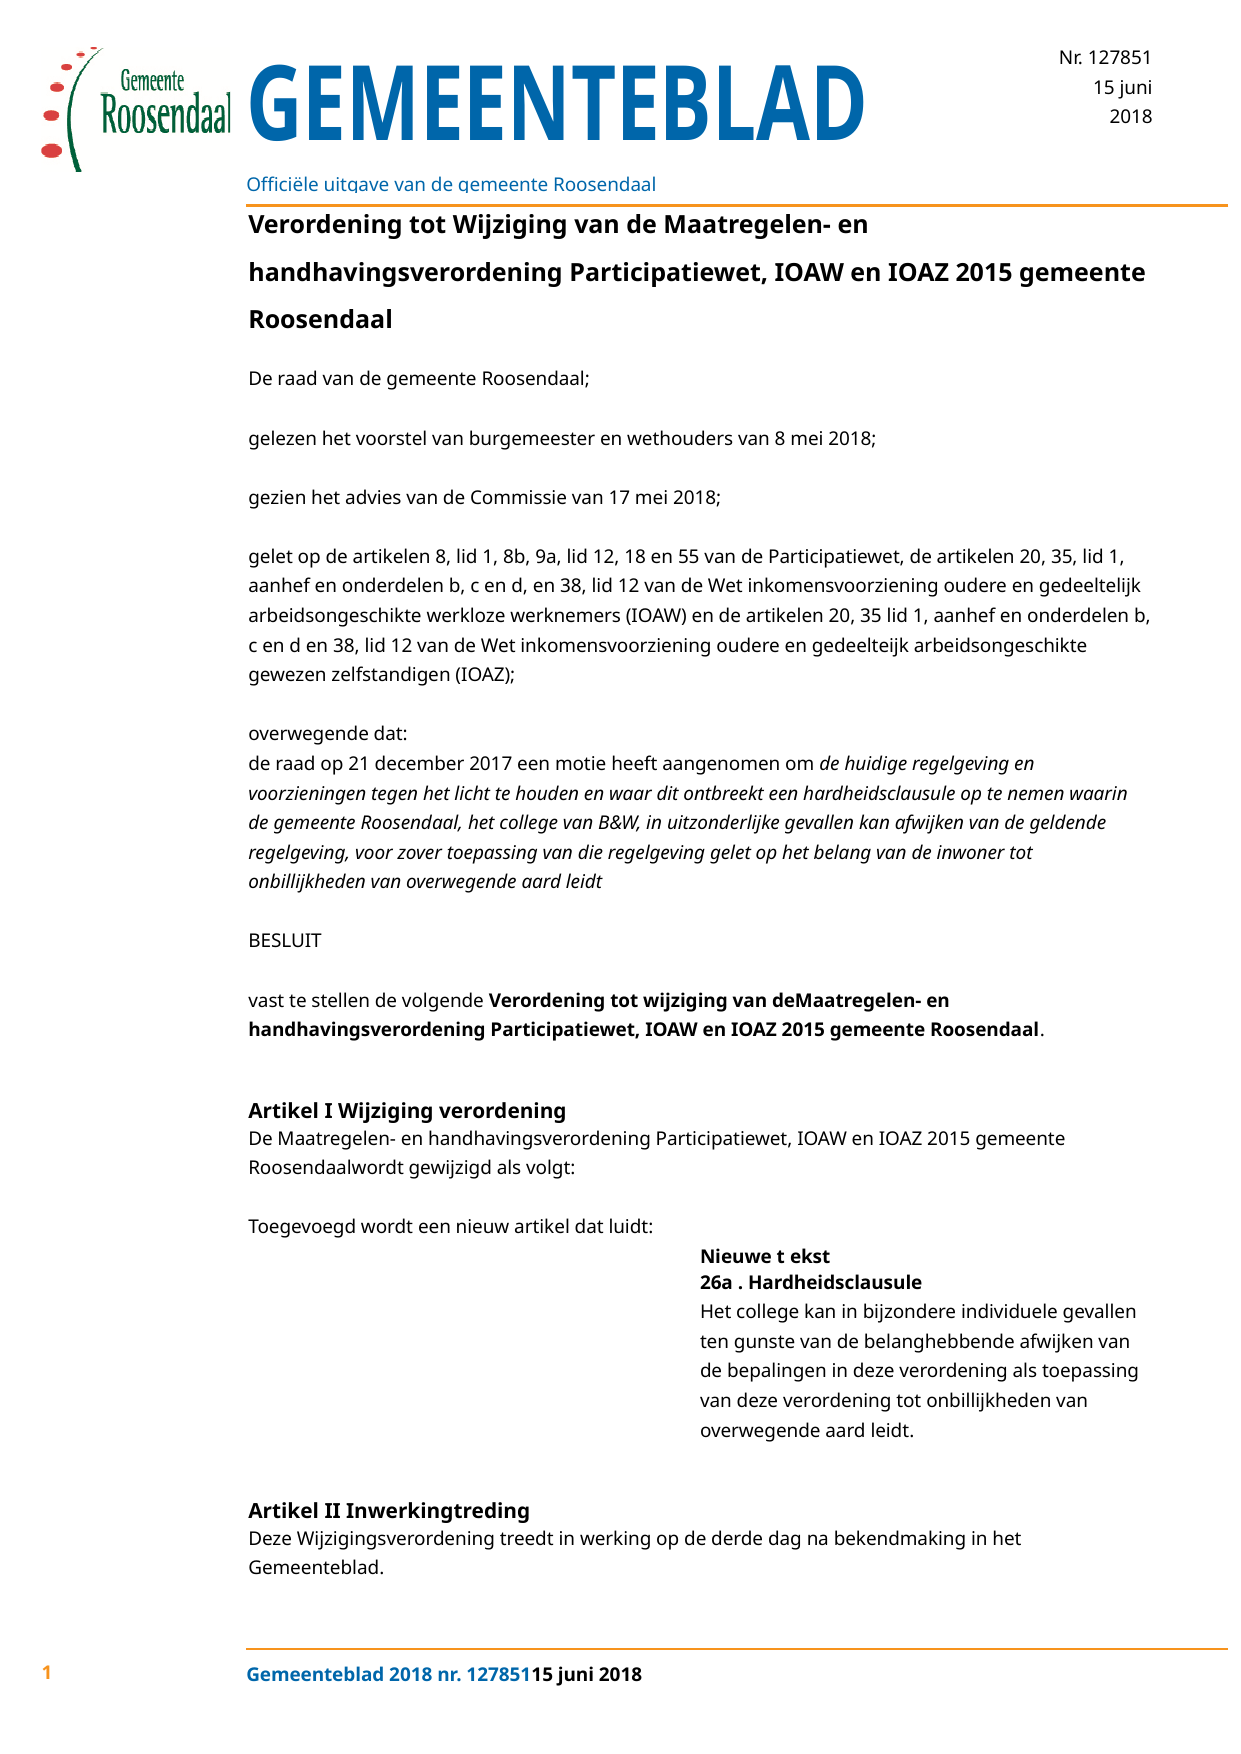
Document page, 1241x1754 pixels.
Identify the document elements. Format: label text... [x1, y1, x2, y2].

text overwegende dat: [248, 721, 1152, 746]
table_header [248, 1243, 700, 1269]
text De Maatregelen- en handhavingsverordening Participatiewet, IOAW en IOAZ 2015 gemeente Roosendaalwordt gewijzigd als volgt: [248, 1125, 1152, 1180]
table_cell [248, 1269, 700, 1443]
text De raad van de gemeente Roosendaal; [248, 366, 1152, 391]
text Artikel II Inwerkingtreding [248, 1496, 1152, 1525]
text gelezen het voorstel van burgemeester en wethouders van 8 mei 2018; [248, 425, 1152, 450]
text Toegevoegd wordt een nieuw artikel dat luidt: [248, 1213, 1152, 1239]
picture [41, 47, 231, 172]
text de raad op 21 december 2017 een motie heeft aangenomen om de huidige regelgeving en voorzieningen tegen het licht te houden en waar dit ontbreekt een hardheidsclausule op te nemen waarin de gemeente Roosendaal, het college van B&W, in uitzonderlijke gevallen kan afwijken van de geldende regelgeving, voor zover toepassing van die regelgeving gelet op het belang van de inwoner tot onbillijkheden van overwegende aard leidt [248, 750, 1152, 894]
text gelet op de artikelen 8, lid 1, 8b, 9a, lid 12, 18 en 55 van de Participatiewet, de artikelen 20, 35, lid 1, aanhef en onderdelen b, c en d, en 38, lid 12 van de Wet inkomensvoorziening oudere en gedeeltelijk arbeidsongeschikte werkloze werknemers (IOAW) en de artikelen 20, 35 lid 1, aanhef en onderdelen b, c en d en 38, lid 12 van de Wet inkomensvoorziening oudere en gedeelteijk arbeidsongeschikte gewezen zelfstandigen (IOAZ); [248, 543, 1152, 687]
table_header Nieuwe t ekst [700, 1243, 1152, 1269]
table_cell 26a . Hardheidsclausule Het college kan in bijzondere individuele gevallen ten gunste van de belanghebbende afwijken van de bepalingen in deze verordening als toepassing van deze verordening tot onbillijkheden van overwegende aard leidt. [700, 1269, 1152, 1443]
text vast te stellen de volgende Verordening tot wijziging van deMaatregelen- en handhavingsverordening Participatiewet, IOAW en IOAZ 2015 gemeente Roosendaal. [248, 987, 1152, 1042]
text Deze Wijzigingsverordening treedt in werking op de derde dag na bekendmaking in het Gemeenteblad. [248, 1525, 1152, 1580]
text BESLUIT [248, 928, 1152, 953]
text gezien het advies van de Commissie van 17 mei 2018; [248, 484, 1152, 509]
text Artikel I Wijziging verordening [248, 1096, 1152, 1125]
text Verordening tot Wijziging van de Maatregelen- en handhavingsverordening Participatiewet, IOAW en IOAZ 2015 gemeente Roosendaal [248, 207, 1152, 336]
